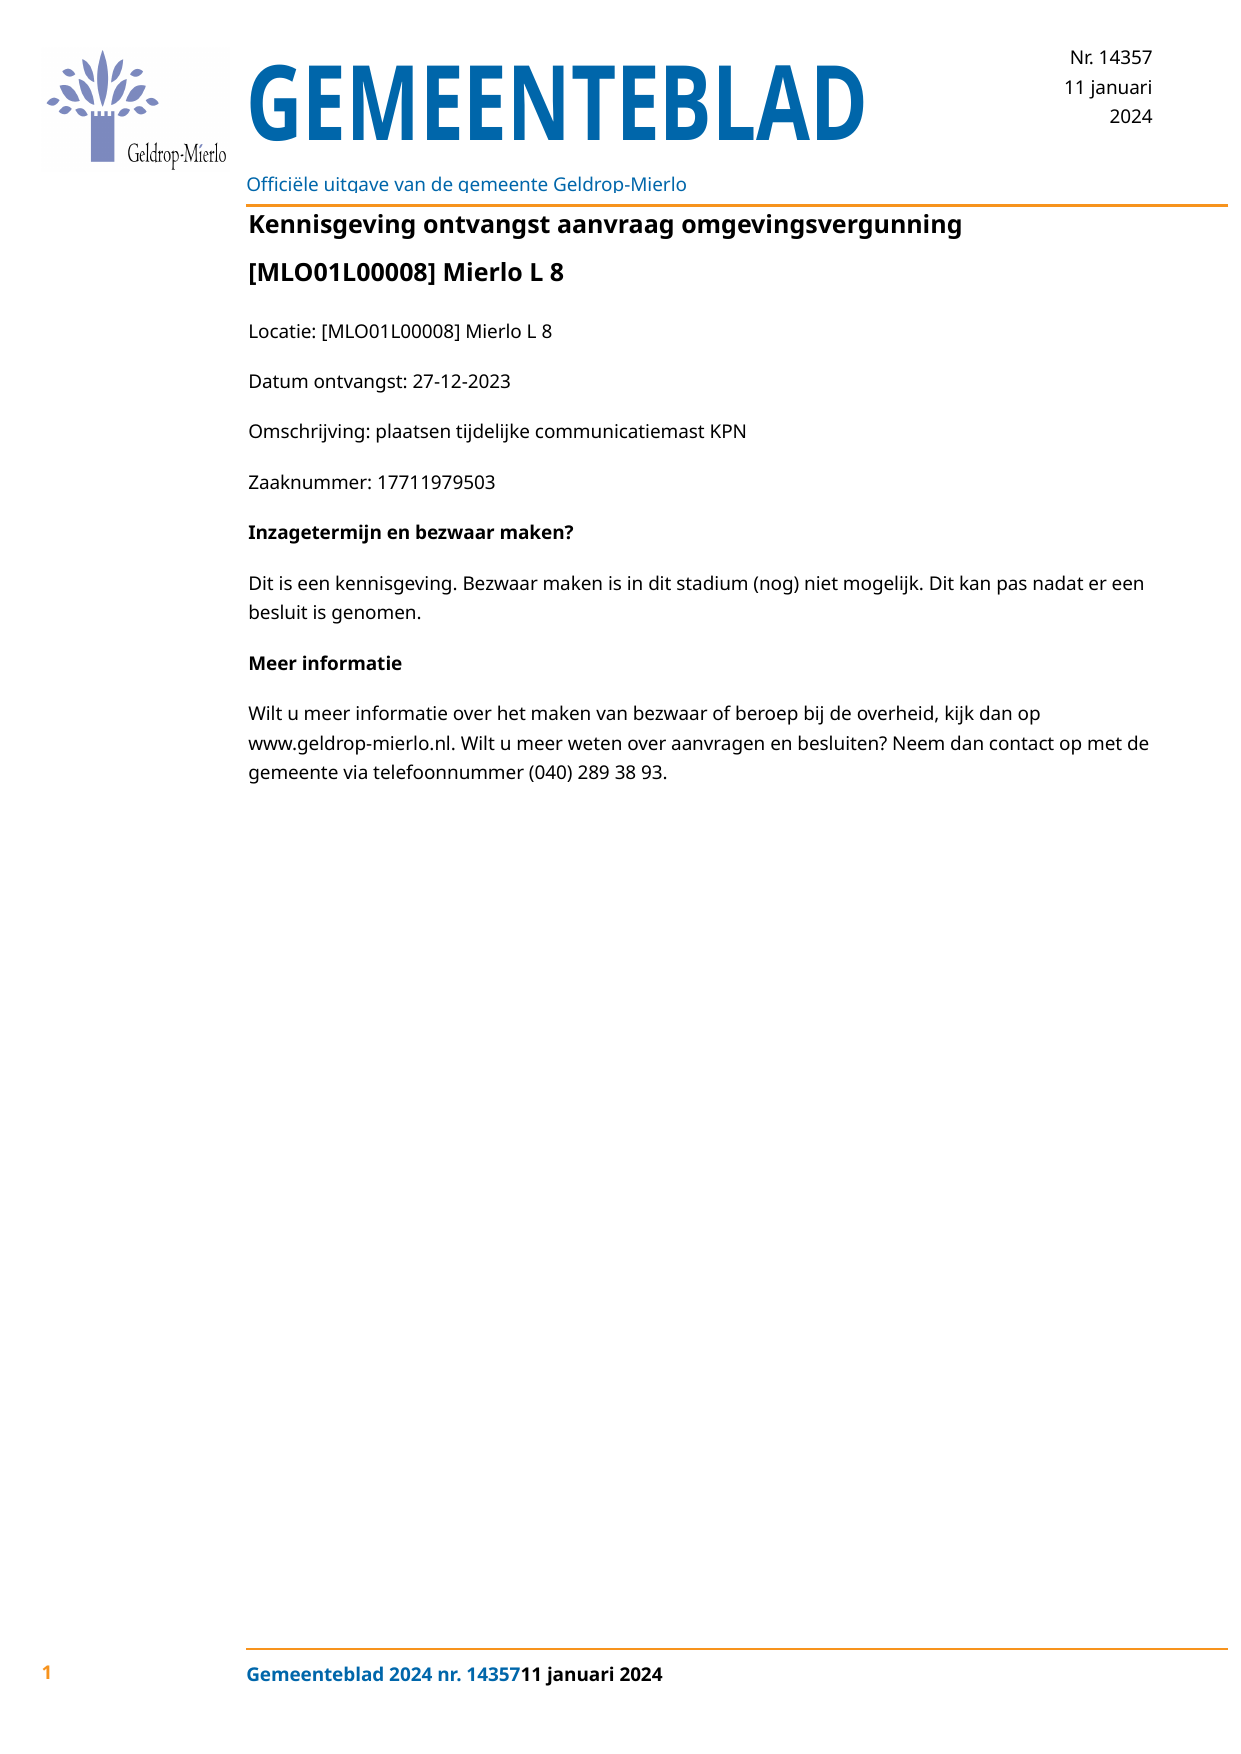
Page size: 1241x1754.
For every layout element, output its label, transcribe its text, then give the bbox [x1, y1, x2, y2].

text Inzagetermijn en bezwaar maken? [248, 519, 1152, 545]
text Locatie: [MLO01L00008] Mierlo L 8 [248, 318, 1152, 344]
text Zaaknummer: 17711979503 [248, 469, 1152, 495]
text Dit is een kennisgeving. Bezwaar maken is in dit stadium (nog) niet mogelijk. Dit kan pas nadat er een besluit is genomen. [248, 570, 1152, 625]
picture [41, 47, 231, 172]
text Meer informatie [248, 650, 1152, 676]
text Kennisgeving ontvangst aanvraag omgevingsvergunning [MLO01L00008] Mierlo L 8 [248, 207, 1152, 288]
text Wilt u meer informatie over het maken van bezwaar of beroep bij de overheid, kijk dan op www.geldrop-mierlo.nl. Wilt u meer weten over aanvragen en besluiten? Neem dan contact op met de gemeente via telefoonnummer (040) 289 38 93. [248, 700, 1152, 785]
text Omschrijving: plaatsen tijdelijke communicatiemast KPN [248, 419, 1152, 444]
text Datum ontvangst: 27-12-2023 [248, 368, 1152, 394]
